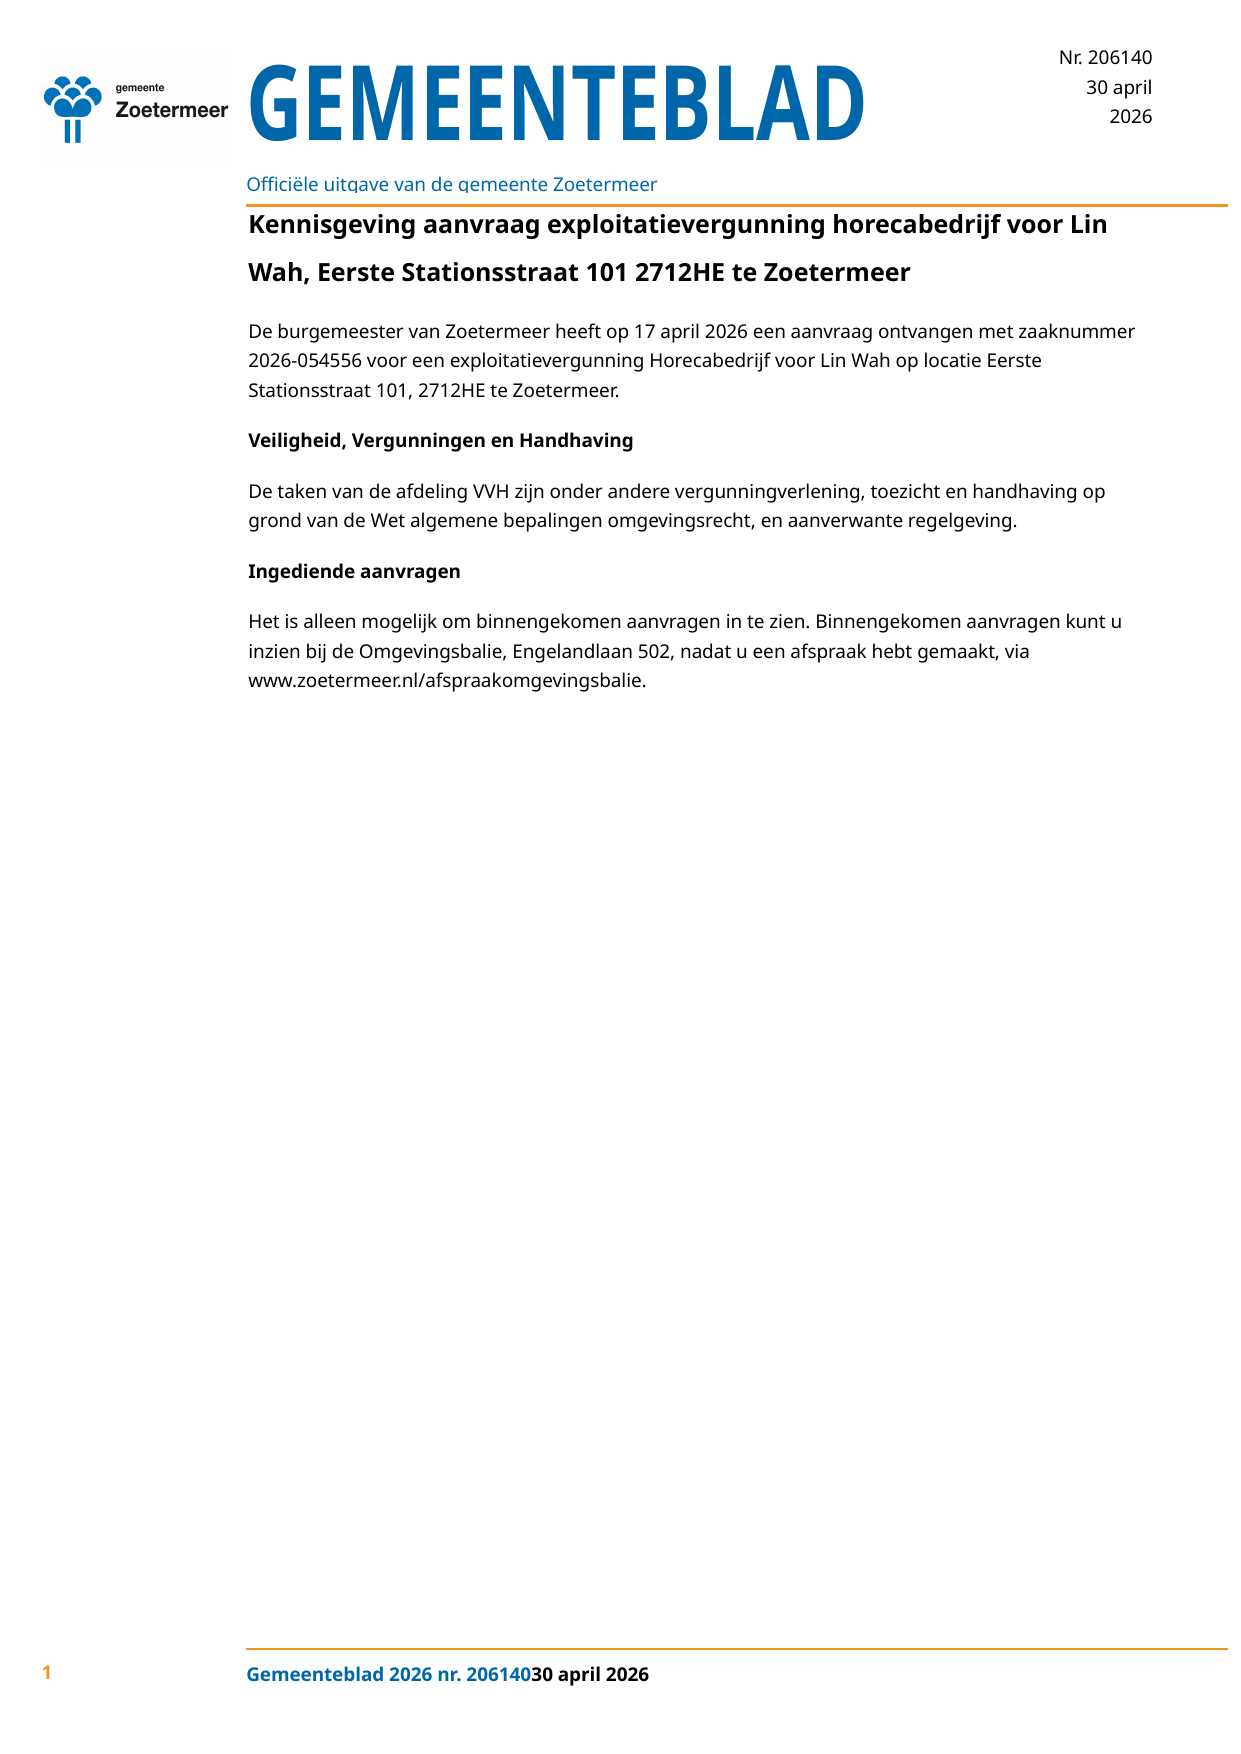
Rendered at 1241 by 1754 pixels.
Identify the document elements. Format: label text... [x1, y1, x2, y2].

text Veiligheid, Vergunningen en Handhaving [248, 427, 1152, 453]
text Ingediende aanvragen [248, 558, 1152, 584]
picture [41, 47, 231, 172]
text Kennisgeving aanvraag exploitatievergunning horecabedrijf voor Lin Wah, Eerste Stationsstraat 101 2712HE te Zoetermeer [248, 207, 1152, 288]
text De taken van de afdeling VVH zijn onder andere vergunningverlening, toezicht en handhaving op grond van de Wet algemene bepalingen omgevingsrecht, en aanverwante regelgeving. [248, 478, 1152, 533]
text De burgemeester van Zoetermeer heeft op 17 april 2026 een aanvraag ontvangen met zaaknummer 2026-054556 voor een exploitatievergunning Horecabedrijf voor Lin Wah op locatie Eerste Stationsstraat 101, 2712HE te Zoetermeer. [248, 318, 1152, 403]
text Het is alleen mogelijk om binnengekomen aanvragen in te zien. Binnengekomen aanvragen kunt u inzien bij de Omgevingsbalie, Engelandlaan 502, nadat u een afspraak hebt gemaakt, via www.zoetermeer.nl/afspraakomgevingsbalie. [248, 608, 1152, 693]
